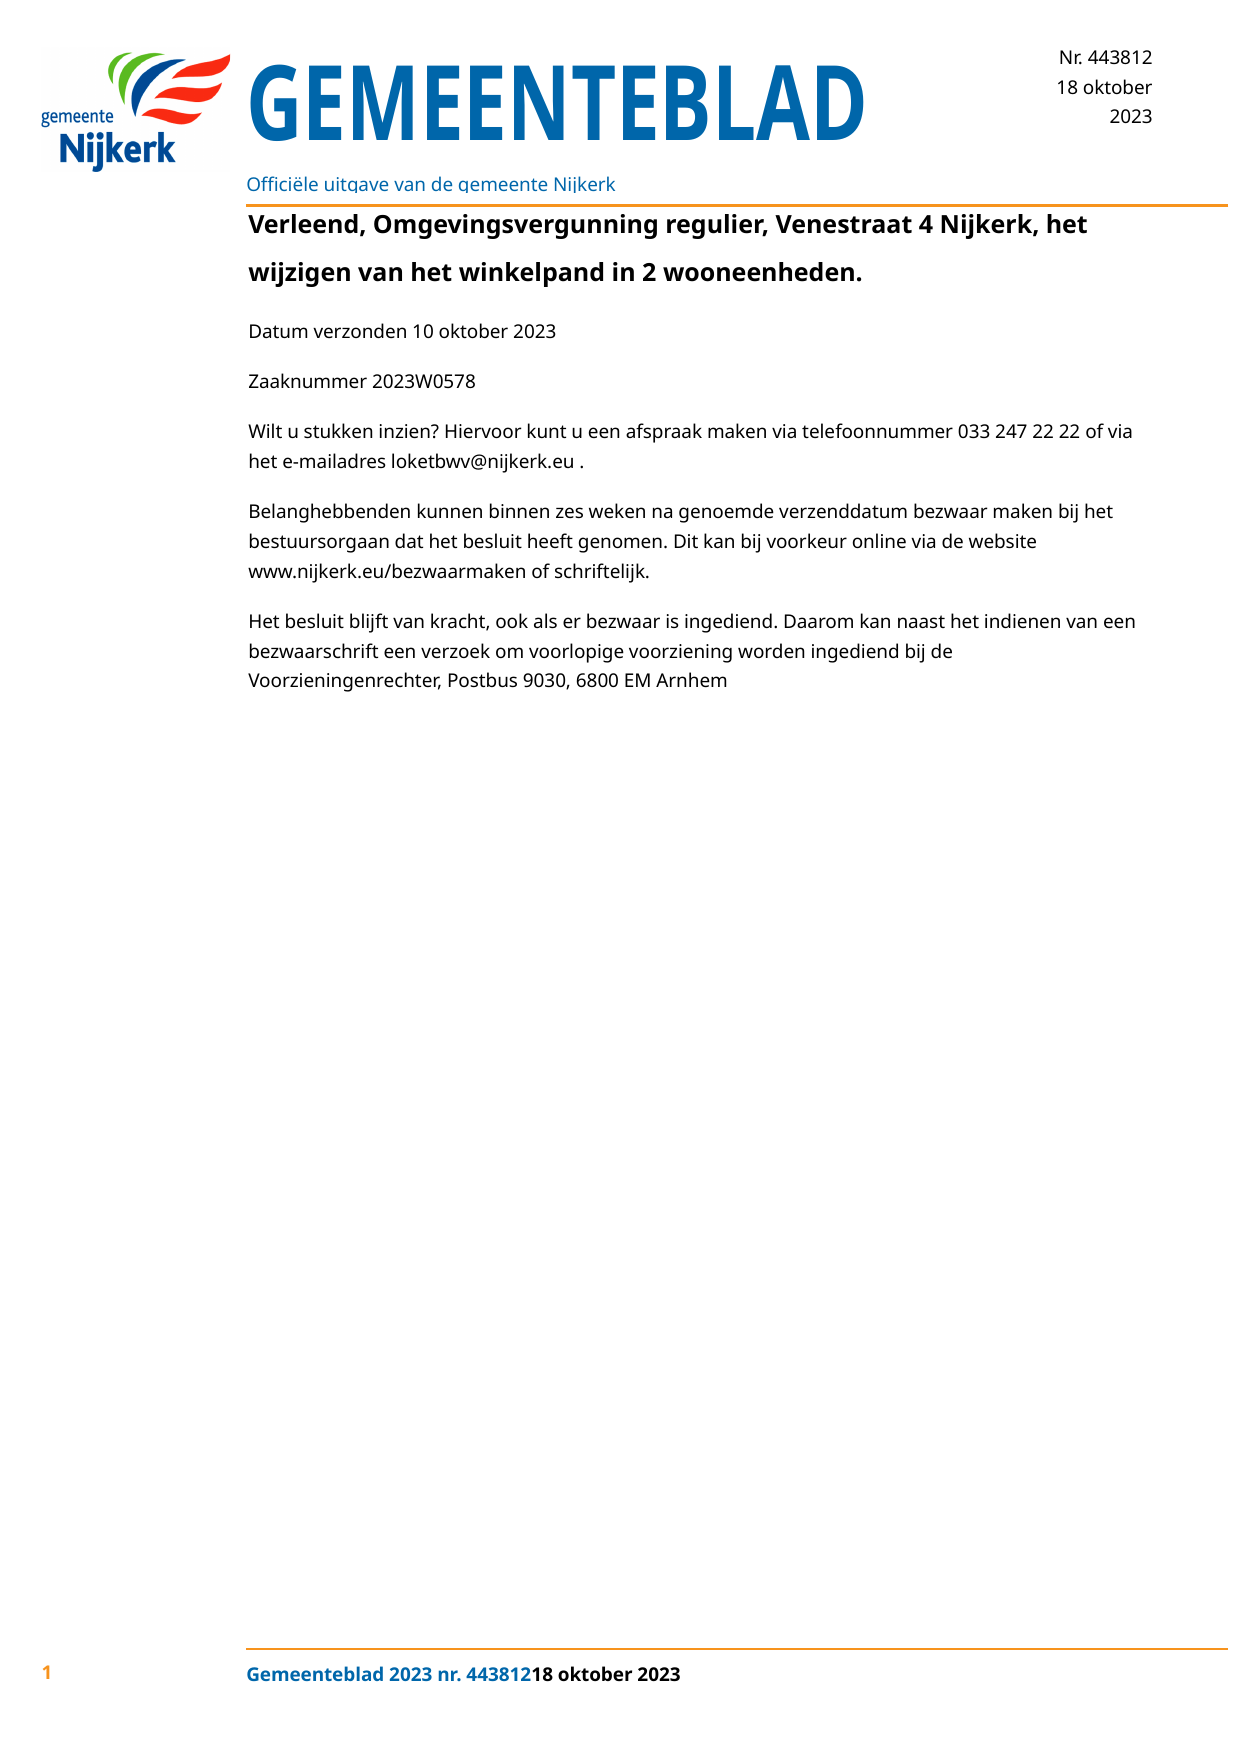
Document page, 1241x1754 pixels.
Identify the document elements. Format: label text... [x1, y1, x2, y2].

picture [41, 47, 231, 172]
text Het besluit blijft van kracht, ook als er bezwaar is ingediend. Daarom kan naast het indienen van een bezwaarschrift een verzoek om voorlopige voorziening worden ingediend bij de Voorzieningenrechter, Postbus 9030, 6800 EM Arnhem [248, 608, 1152, 693]
text Wilt u stukken inzien? Hiervoor kunt u een afspraak maken via telefoonnummer 033 247 22 22 of via het e-mailadres loketbwv@nijkerk.eu . [248, 419, 1152, 474]
text Belanghebbenden kunnen binnen zes weken na genoemde verzenddatum bezwaar maken bij het bestuursorgaan dat het besluit heeft genomen. Dit kan bij voorkeur online via de website www.nijkerk.eu/bezwaarmaken of schriftelijk. [248, 499, 1152, 584]
text Verleend, Omgevingsvergunning regulier, Venestraat 4 Nijkerk, het wijzigen van het winkelpand in 2 wooneenheden. [248, 207, 1152, 288]
text Datum verzonden 10 oktober 2023 [248, 318, 1152, 344]
text Zaaknummer 2023W0578 [248, 368, 1152, 394]
